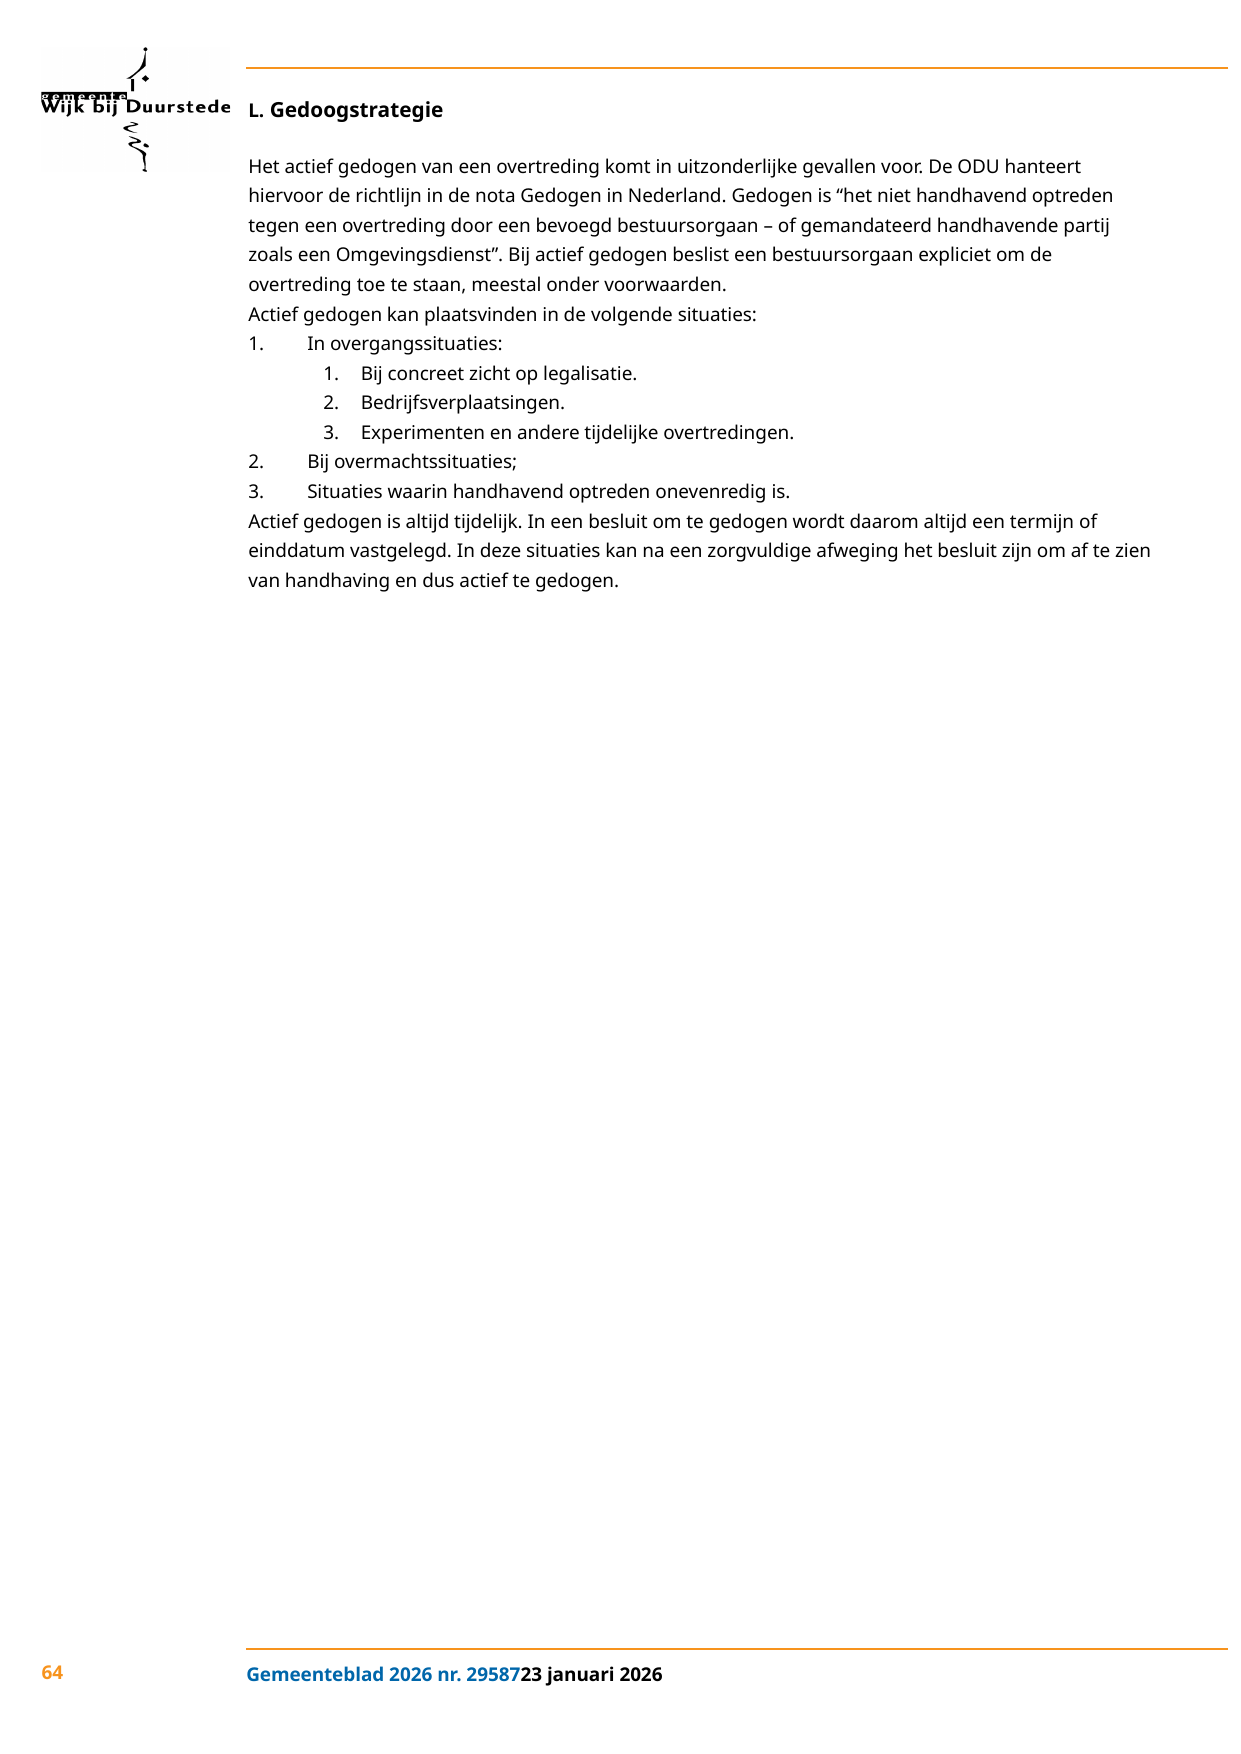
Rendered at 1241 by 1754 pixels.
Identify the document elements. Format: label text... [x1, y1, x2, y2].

text Actief gedogen is altijd tijdelijk. In een besluit om te gedogen wordt daarom altijd een termijn of einddatum vastgelegd. In deze situaties kan na een zorgvuldige afweging het besluit zijn om af te zien van handhaving en dus actief te gedogen. [248, 508, 1152, 593]
list Bij concreet zicht op legalisatie. [323, 360, 1152, 386]
list Bedrijfsverplaatsingen. [323, 389, 1152, 415]
list In overgangssituaties: [248, 330, 1152, 356]
text Het actief gedogen van een overtreding komt in uitzonderlijke gevallen voor. De ODU hanteert hiervoor de richtlijn in de nota Gedogen in Nederland. Gedogen is “het niet handhavend optreden tegen een overtreding door een bevoegd bestuursorgaan – of gemandateerd handhavende partij zoals een Omgevingsdienst”. Bij actief gedogen beslist een bestuursorgaan expliciet om de overtreding toe te staan, meestal onder voorwaarden. [248, 153, 1152, 297]
text L. Gedoogstrategie [248, 95, 1152, 123]
list Bij overmachtssituaties; [248, 449, 1152, 474]
text Actief gedogen kan plaatsvinden in de volgende situaties: [248, 301, 1152, 327]
picture [41, 47, 231, 172]
list Situaties waarin handhavend optreden onevenredig is. [248, 478, 1152, 504]
list Experimenten en andere tijdelijke overtredingen. [323, 419, 1152, 445]
